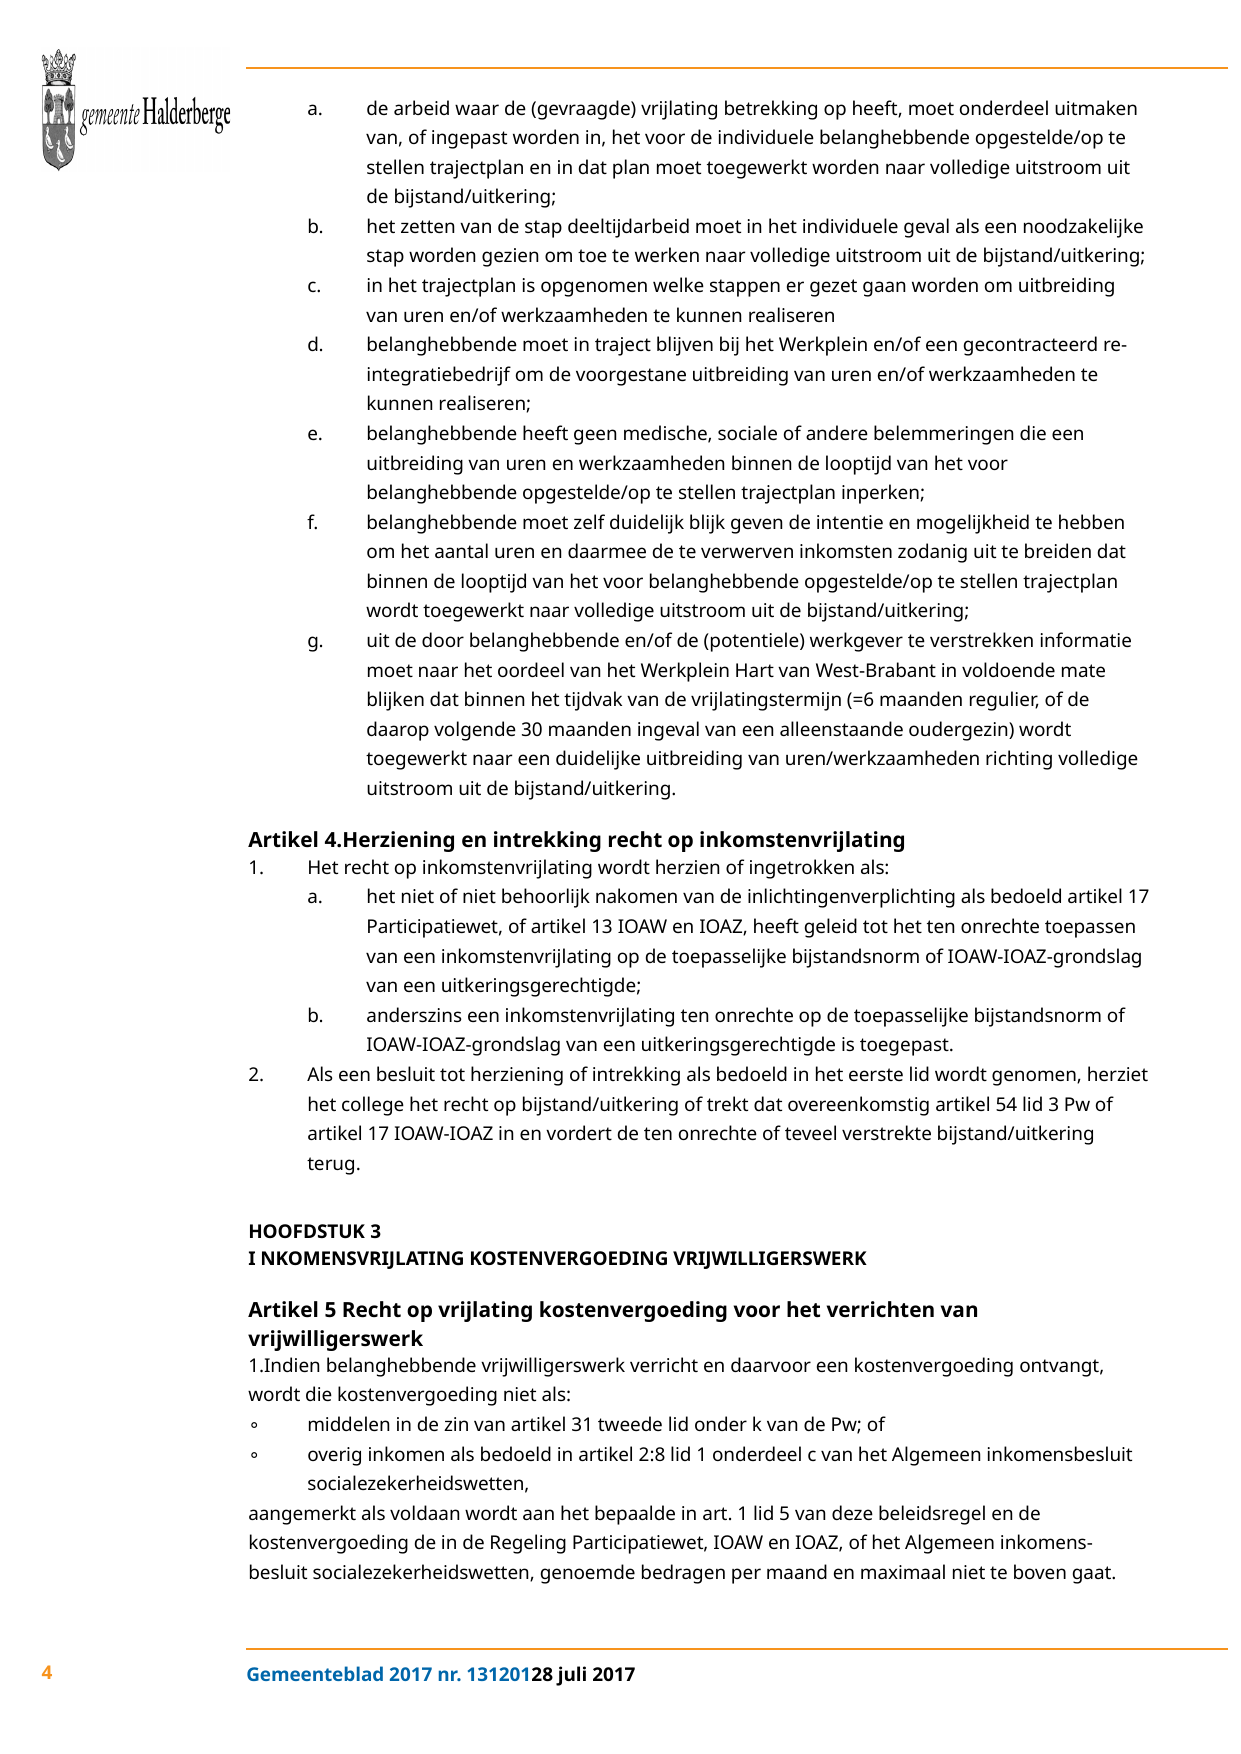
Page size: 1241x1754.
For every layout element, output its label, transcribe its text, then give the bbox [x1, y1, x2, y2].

list het zetten van de stap deeltijdarbeid moet in het individuele geval als een noodzakelijke stap worden gezien om toe te werken naar volledige uitstroom uit de bijstand/uitkering; [307, 213, 1152, 268]
list Het recht op inkomstenvrijlating wordt herzien of ingetrokken als: [248, 854, 1152, 880]
list belanghebbende heeft geen medische, sociale of andere belemmeringen die een uitbreiding van uren en werkzaamheden binnen de looptijd van het voor belanghebbende opgestelde/op te stellen trajectplan inperken; [307, 420, 1152, 505]
text I NKOMENSVRIJLATING KOSTENVERGOEDING VRIJWILLIGERSWERK [248, 1245, 1152, 1271]
list het niet of niet behoorlijk nakomen van de inlichtingenverplichting als bedoeld artikel 17 Participatiewet, of artikel 13 IOAW en IOAZ, heeft geleid tot het ten onrechte toepassen van een inkomstenvrijlating op de toepasselijke bijstandsnorm of IOAW-IOAZ-grondslag van een uitkeringsgerechtigde; [307, 884, 1152, 998]
list de arbeid waar de (gevraagde) vrijlating betrekking op heeft, moet onderdeel uitmaken van, of ingepast worden in, het voor de individuele belanghebbende opgestelde/op te stellen trajectplan en in dat plan moet toegewerkt worden naar volledige uitstroom uit de bijstand/uitkering; [307, 95, 1152, 209]
list overig inkomen als bedoeld in artikel 2:8 lid 1 onderdeel c van het Algemeen inkomensbesluit socialezekerheidswetten, [248, 1441, 1152, 1496]
text aangemerkt als voldaan wordt aan het bepaalde in art. 1 lid 5 van deze beleidsregel en de kostenvergoeding de in de Regeling Participatiewet, IOAW en IOAZ, of het Algemeen inkomens-besluit socialezekerheidswetten, genoemde bedragen per maand en maximaal niet te boven gaat. [248, 1500, 1152, 1585]
list Als een besluit tot herziening of intrekking als bedoeld in het eerste lid wordt genomen, herziet het college het recht op bijstand/uitkering of trekt dat overeenkomstig artikel 54 lid 3 Pw of artikel 17 IOAW-IOAZ in en vordert de ten onrechte of teveel verstrekte bijstand/uitkering terug. [248, 1061, 1152, 1176]
text HOOFDSTUK 3 [248, 1216, 1152, 1245]
list middelen in de zin van artikel 31 tweede lid onder k van de Pw; of [248, 1411, 1152, 1437]
text Artikel 4.Herziening en intrekking recht op inkomstenvrijlating [248, 826, 1152, 854]
list uit de door belanghebbende en/of de (potentiele) werkgever te verstrekken informatie moet naar het oordeel van het Werkplein Hart van West-Brabant in voldoende mate blijken dat binnen het tijdvak van de vrijlatingstermijn (=6 maanden regulier, of de daarop volgende 30 maanden ingeval van een alleenstaande oudergezin) wordt toegewerkt naar een duidelijke uitbreiding van uren/werkzaamheden richting volledige uitstroom uit de bijstand/uitkering. [307, 627, 1152, 801]
picture [41, 47, 231, 172]
text 1.Indien belanghebbende vrijwilligerswerk verricht en daarvoor een kostenvergoeding ontvangt, wordt die kostenvergoeding niet als: [248, 1352, 1152, 1407]
list belanghebbende moet zelf duidelijk blijk geven de intentie en mogelijkheid te hebben om het aantal uren en daarmee de te verwerven inkomsten zodanig uit te breiden dat binnen de looptijd van het voor belanghebbende opgestelde/op te stellen trajectplan wordt toegewerkt naar volledige uitstroom uit de bijstand/uitkering; [307, 509, 1152, 623]
list belanghebbende moet in traject blijven bij het Werkplein en/of een gecontracteerd re-integratiebedrijf om de voorgestane uitbreiding van uren en/of werkzaamheden te kunnen realiseren; [307, 331, 1152, 416]
list in het trajectplan is opgenomen welke stappen er gezet gaan worden om uitbreiding van uren en/of werkzaamheden te kunnen realiseren [307, 272, 1152, 328]
text Artikel 5 Recht op vrijlating kostenvergoeding voor het verrichten van vrijwilligerswerk [248, 1295, 1152, 1352]
list anderszins een inkomstenvrijlating ten onrechte op de toepasselijke bijstandsnorm of IOAW-IOAZ-grondslag van een uitkeringsgerechtigde is toegepast. [307, 1002, 1152, 1057]
